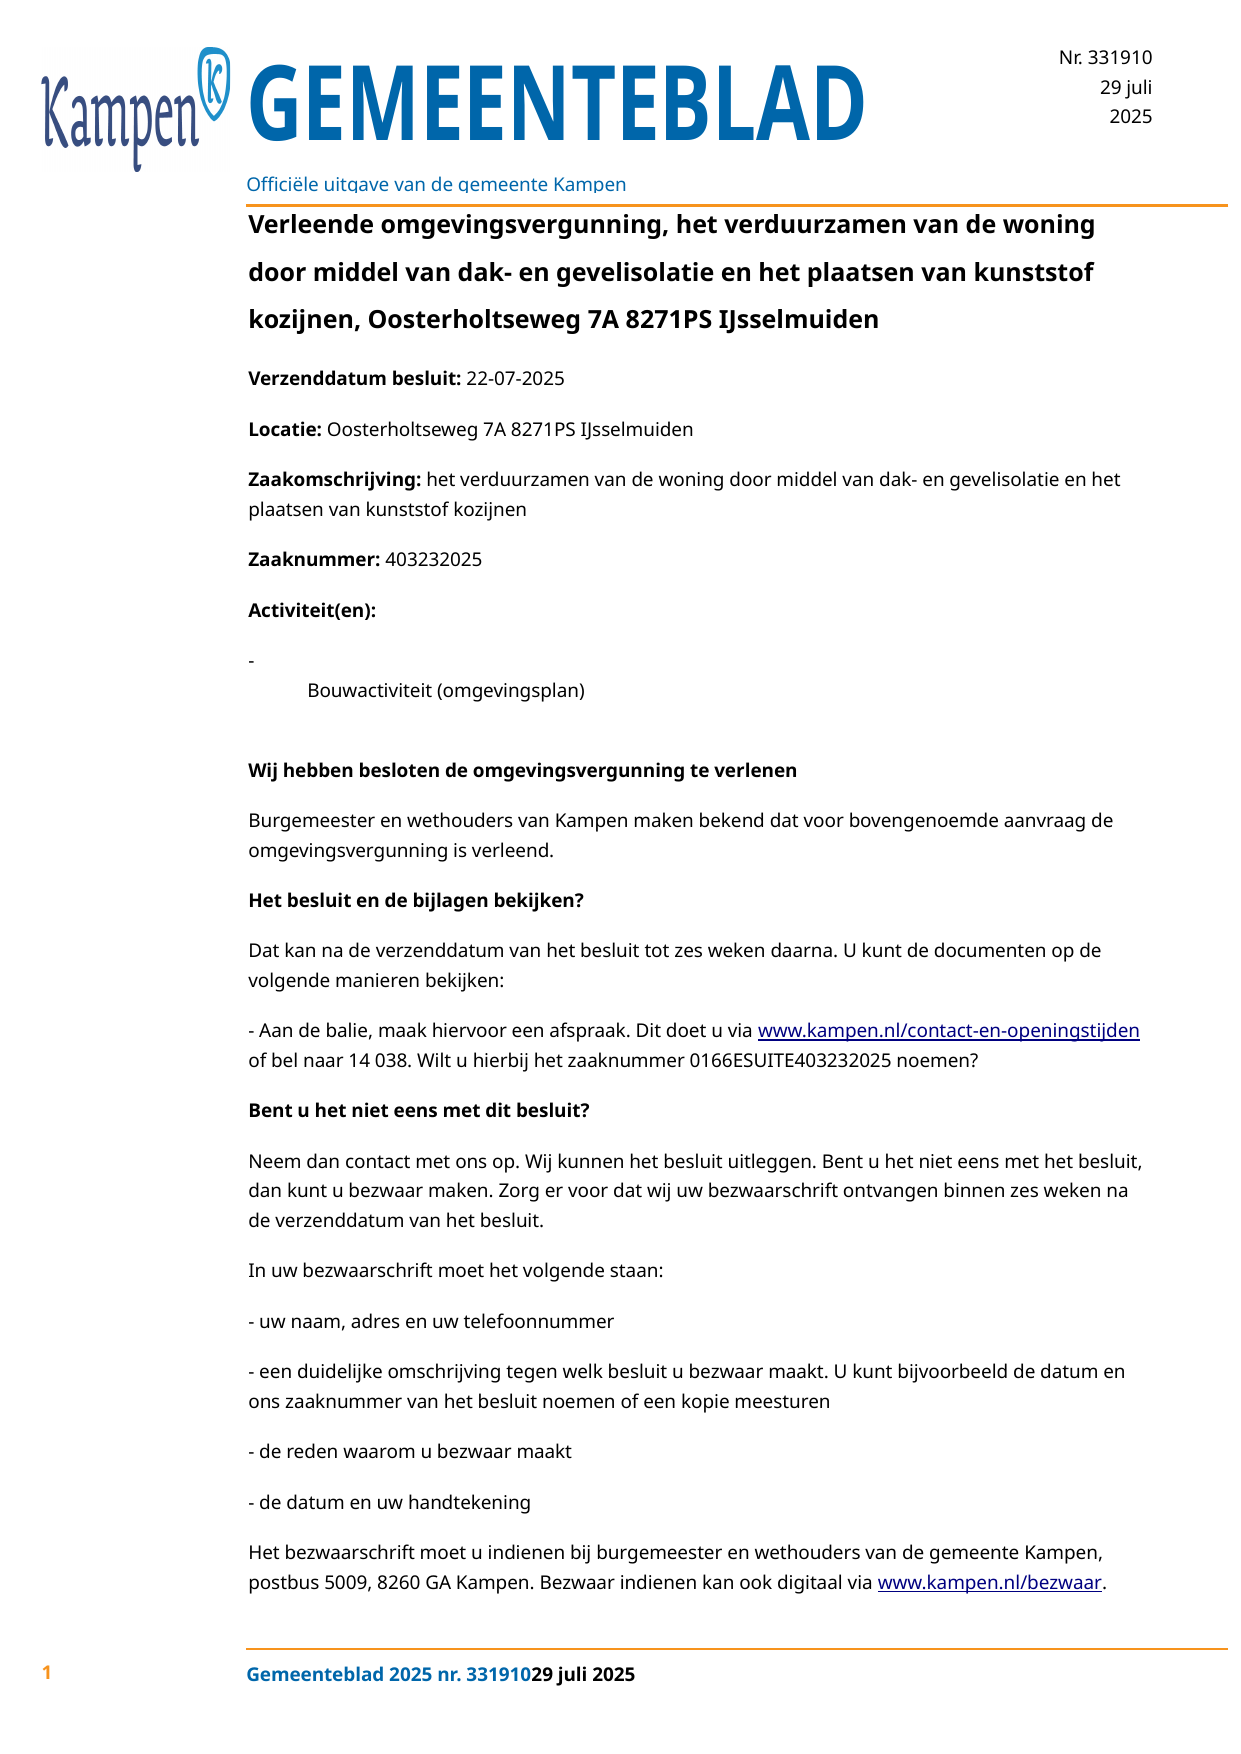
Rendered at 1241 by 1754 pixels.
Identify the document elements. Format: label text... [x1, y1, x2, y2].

list Bouwactiviteit (omgevingsplan) [248, 677, 1152, 702]
text Het bezwaarschrift moet u indienen bij burgemeester en wethouders van de gemeente Kampen, postbus 5009, 8260 GA Kampen. Bezwaar indienen kan ook digitaal via www.kampen.nl/bezwaar. [248, 1539, 1152, 1594]
text Het besluit en de bijlagen bekijken? [248, 887, 1152, 913]
text Zaaknummer: 403232025 [248, 546, 1152, 572]
text - de datum en uw handtekening [248, 1489, 1152, 1514]
text Verleende omgevingsvergunning, het verduurzamen van de woning door middel van dak- en gevelisolatie en het plaatsen van kunststof kozijnen, Oosterholtseweg 7A 8271PS IJsselmuiden [248, 207, 1152, 336]
text Bent u het niet eens met dit besluit? [248, 1098, 1152, 1123]
text Wij hebben besloten de omgevingsvergunning te verlenen [248, 757, 1152, 782]
text - uw naam, adres en uw telefoonnummer [248, 1308, 1152, 1334]
text In uw bezwaarschrift moet het volgende staan: [248, 1258, 1152, 1283]
text - Aan de balie, maak hiervoor een afspraak. Dit doet u via www.kampen.nl/contact-en-openingstijden of bel naar 14 038. Wilt u hierbij het zaaknummer 0166ESUITE403232025 noemen? [248, 1018, 1152, 1073]
text Zaakomschrijving: het verduurzamen van de woning door middel van dak- en gevelisolatie en het plaatsen van kunststof kozijnen [248, 466, 1152, 522]
text - de reden waarom u bezwaar maakt [248, 1438, 1152, 1464]
text Neem dan contact met ons op. Wij kunnen het besluit uitleggen. Bent u het niet eens met het besluit, dan kunt u bezwaar maken. Zorg er voor dat wij uw bezwaarschrift ontvangen binnen zes weken na de verzenddatum van het besluit. [248, 1148, 1152, 1233]
text - een duidelijke omschrijving tegen welk besluit u bezwaar maakt. U kunt bijvoorbeeld de datum en ons zaaknummer van het besluit noemen of een kopie meesturen [248, 1358, 1152, 1414]
text Locatie: Oosterholtseweg 7A 8271PS IJsselmuiden [248, 416, 1152, 442]
text Verzenddatum besluit: 22-07-2025 [248, 366, 1152, 391]
text Dat kan na de verzenddatum van het besluit tot zes weken daarna. U kunt de documenten op de volgende manieren bekijken: [248, 938, 1152, 993]
text Burgemeester en wethouders van Kampen maken bekend dat voor bovengenoemde aanvraag de omgevingsvergunning is verleend. [248, 807, 1152, 862]
picture [41, 47, 231, 172]
text Activiteit(en): [248, 597, 1152, 622]
